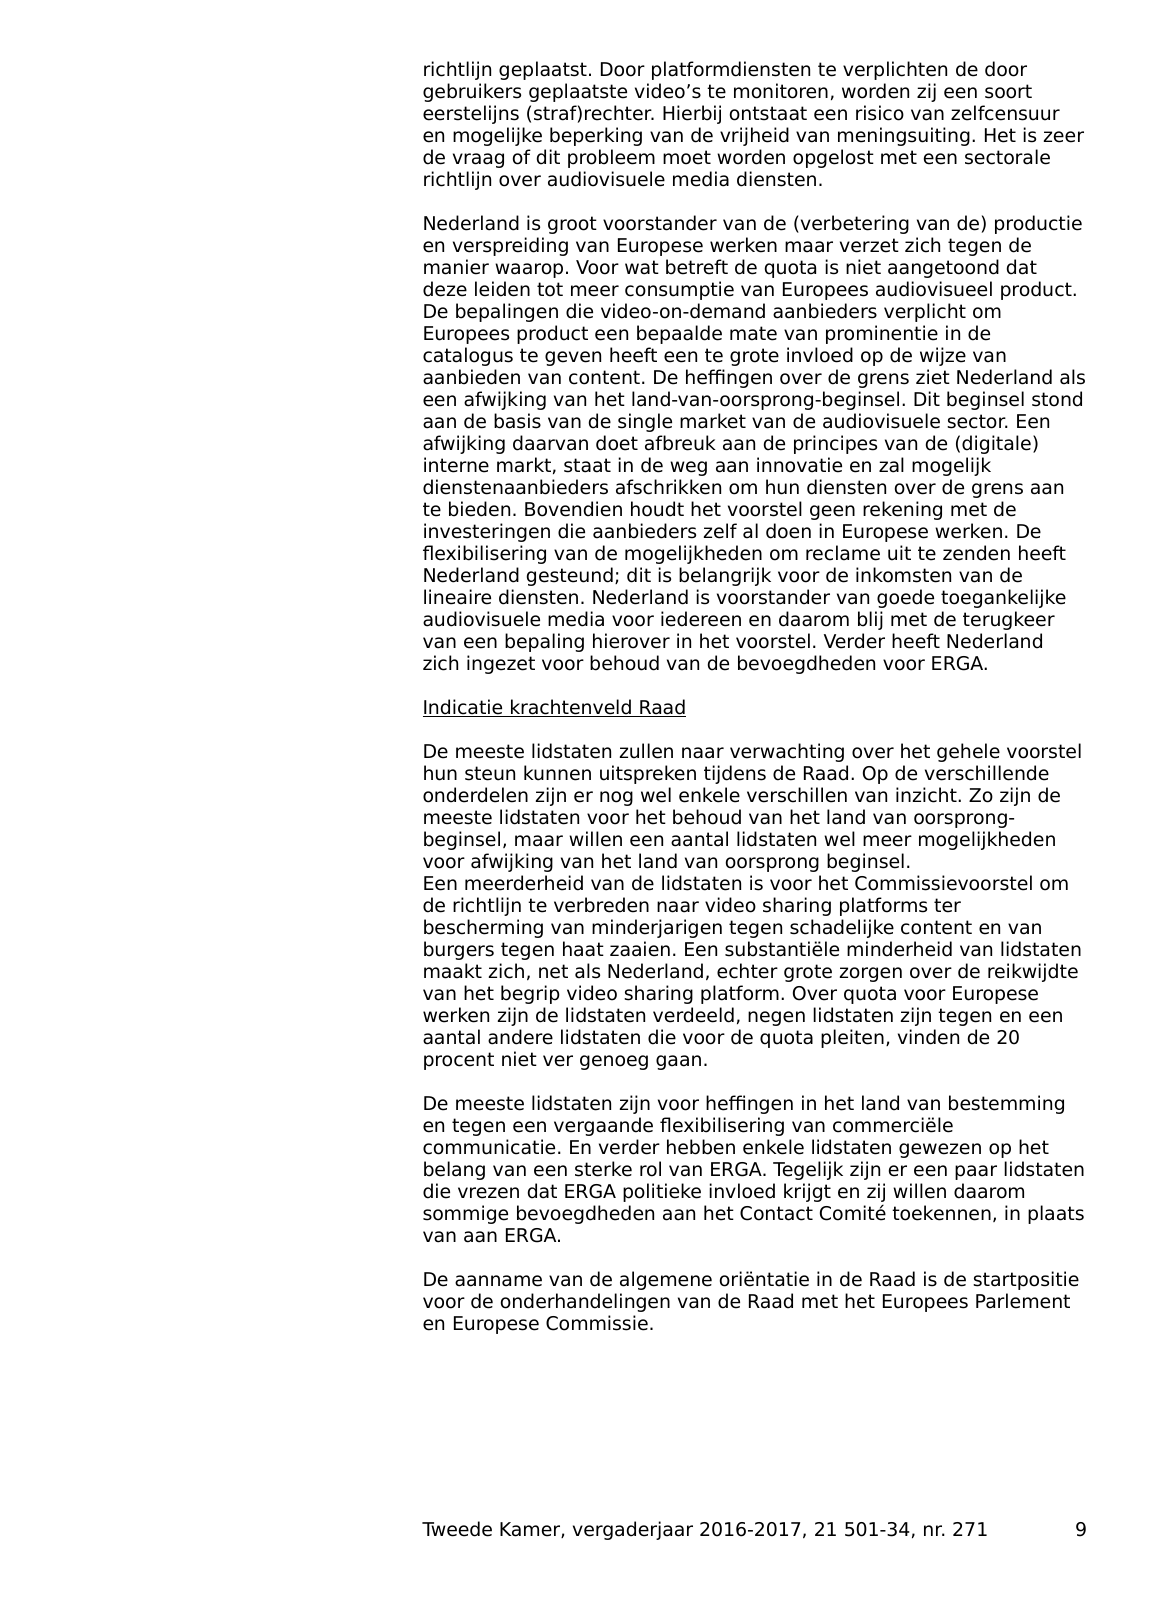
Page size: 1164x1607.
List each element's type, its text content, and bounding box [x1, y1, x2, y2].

text richtlijn geplaatst. Door platformdiensten te verplichten de door gebruikers geplaatste video’s te monitoren, worden zij een soort eerstelijns (straf)rechter. Hierbij ontstaat een risico van zelfcensuur en mogelijke beperking van de vrijheid van meningsuiting. Het is zeer de vraag of dit probleem moet worden opgelost met een sectorale richtlijn over audiovisuele media diensten. [422, 59, 1087, 191]
subtitle Indicatie krachtenveld Raad [422, 697, 1087, 719]
text De meeste lidstaten zijn voor heffingen in het land van bestemming en tegen een vergaande flexibilisering van commerciële communicatie. En verder hebben enkele lidstaten gewezen op het belang van een sterke rol van ERGA. Tegelijk zijn er een paar lidstaten die vrezen dat ERGA politieke invloed krijgt en zij willen daarom sommige bevoegdheden aan het Contact Comité toekennen, in plaats van aan ERGA. [422, 1093, 1087, 1247]
text De aanname van de algemene oriëntatie in de Raad is de startpositie voor de onderhandelingen van de Raad met het Europees Parlement en Europese Commissie. [422, 1269, 1087, 1335]
text Nederland is groot voorstander van de (verbetering van de) productie en verspreiding van Europese werken maar verzet zich tegen de manier waarop. Voor wat betreft de quota is niet aangetoond dat deze leiden tot meer consumptie van Europees audiovisueel product. De bepalingen die video-on-demand aanbieders verplicht om Europees product een bepaalde mate van prominentie in de catalogus te geven heeft een te grote invloed op de wijze van aanbieden van content. De heffingen over de grens ziet Nederland als een afwijking van het land-van-oorsprong-beginsel. Dit beginsel stond aan de basis van de single market van de audiovisuele sector. Een afwijking daarvan doet afbreuk aan de principes van de (digitale) interne markt, staat in de weg aan innovatie en zal mogelijk dienstenaanbieders afschrikken om hun diensten over de grens aan te bieden. Bovendien houdt het voorstel geen rekening met de investeringen die aanbieders zelf al doen in Europese werken. De flexibilisering van de mogelijkheden om reclame uit te zenden heeft Nederland gesteund; dit is belangrijk voor de inkomsten van de lineaire diensten. Nederland is voorstander van goede toegankelijke audiovisuele media voor iedereen en daarom blij met de terugkeer van een bepaling hierover in het voorstel. Verder heeft Nederland zich ingezet voor behoud van de bevoegdheden voor ERGA. [422, 213, 1087, 675]
text Een meerderheid van de lidstaten is voor het Commissievoorstel om de richtlijn te verbreden naar video sharing platforms ter bescherming van minderjarigen tegen schadelijke content en van burgers tegen haat zaaien. Een substantiële minderheid van lidstaten maakt zich, net als Nederland, echter grote zorgen over de reikwijdte van het begrip video sharing platform. Over quota voor Europese werken zijn de lidstaten verdeeld, negen lidstaten zijn tegen en een aantal andere lidstaten die voor de quota pleiten, vinden de 20 procent niet ver genoeg gaan. [422, 873, 1087, 1071]
text De meeste lidstaten zullen naar verwachting over het gehele voorstel hun steun kunnen uitspreken tijdens de Raad. Op de verschillende onderdelen zijn er nog wel enkele verschillen van inzicht. Zo zijn de meeste lidstaten voor het behoud van het land van oorsprong-beginsel, maar willen een aantal lidstaten wel meer mogelijkheden voor afwijking van het land van oorsprong beginsel. [422, 741, 1087, 873]
